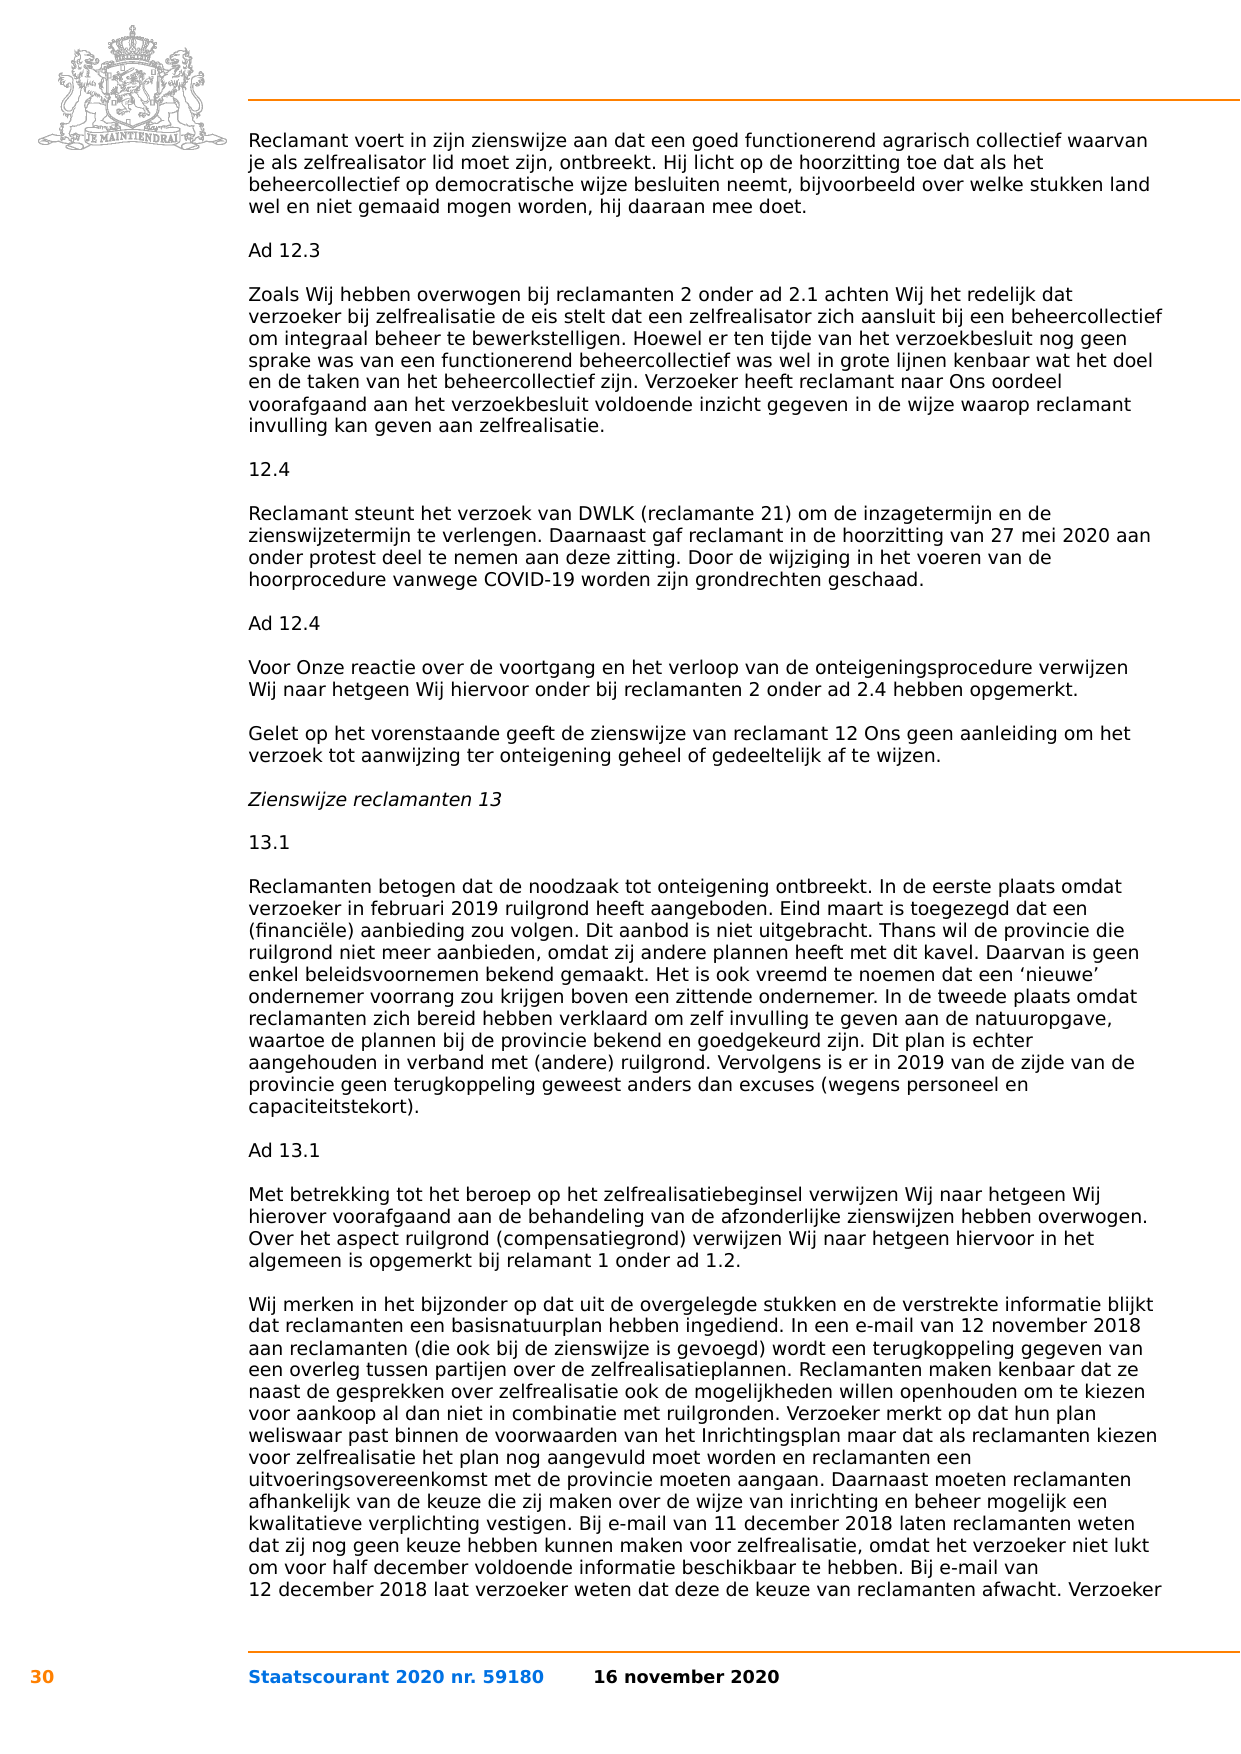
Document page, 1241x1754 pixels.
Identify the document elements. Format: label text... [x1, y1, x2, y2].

text Zoals Wij hebben overwogen bij reclamanten 2 onder ad 2.1 achten Wij het redelijk dat verzoeker bij zelfrealisatie de eis stelt dat een zelfrealisator zich aansluit bij een beheercollectief om integraal beheer te bewerkstelligen. Hoewel er ten tijde van het verzoekbesluit nog geen sprake was van een functionerend beheercollectief was wel in grote lijnen kenbaar wat het doel en de taken van het beheercollectief zijn. Verzoeker heeft reclamant naar Ons oordeel voorafgaand aan het verzoekbesluit voldoende inzicht gegeven in de wijze waarop reclamant invulling kan geven aan zelfrealisatie. [248, 283, 1163, 437]
text Ad 13.1 [248, 1140, 1163, 1162]
text Gelet op het vorenstaande geeft de zienswijze van reclamant 12 Ons geen aanleiding om het verzoek tot aanwijzing ter onteigening geheel of gedeeltelijk af te wijzen. [248, 723, 1163, 767]
text Reclamant voert in zijn zienswijze aan dat een goed functionerend agrarisch collectief waarvan je als zelfrealisator lid moet zijn, ontbreekt. Hij licht op de hoorzitting toe dat als het beheercollectief op democratische wijze besluiten neemt, bijvoorbeeld over welke stukken land wel en niet gemaaid mogen worden, hij daaraan mee doet. [248, 130, 1163, 218]
text Met betrekking tot het beroep op het zelfrealisatiebeginsel verwijzen Wij naar hetgeen Wij hierover voorafgaand aan de behandeling van de afzonderlijke zienswijzen hebben overwogen. Over het aspect ruilgrond (compensatiegrond) verwijzen Wij naar hetgeen hiervoor in het algemeen is opgemerkt bij relamant 1 onder ad 1.2. [248, 1184, 1163, 1272]
text Ad 12.4 [248, 613, 1163, 635]
text 12.4 [248, 459, 1163, 481]
text Reclamant steunt het verzoek van DWLK (reclamante 21) om de inzagetermijn en de zienswijzetermijn te verlengen. Daarnaast gaf reclamant in de hoorzitting van 27 mei 2020 aan onder protest deel te nemen aan deze zitting. Door de wijziging in het voeren van de hoorprocedure vanwege COVID-19 worden zijn grondrechten geschaad. [248, 503, 1163, 591]
text Reclamanten betogen dat de noodzaak tot onteigening ontbreekt. In de eerste plaats omdat verzoeker in februari 2019 ruilgrond heeft aangeboden. Eind maart is toegezegd dat een (financiële) aanbieding zou volgen. Dit aanbod is niet uitgebracht. Thans wil de provincie die ruilgrond niet meer aanbieden, omdat zij andere plannen heeft met dit kavel. Daarvan is geen enkel beleidsvoornemen bekend gemaakt. Het is ook vreemd te noemen dat een ‘nieuwe’ ondernemer voorrang zou krijgen boven een zittende ondernemer. In de tweede plaats omdat reclamanten zich bereid hebben verklaard om zelf invulling te geven aan de natuuropgave, waartoe de plannen bij de provincie bekend en goedgekeurd zijn. Dit plan is echter aangehouden in verband met (andere) ruilgrond. Vervolgens is er in 2019 van de zijde van de provincie geen terugkoppeling geweest anders dan excuses (wegens personeel en capaciteitstekort). [248, 876, 1163, 1118]
text Voor Onze reactie over de voortgang en het verloop van de onteigeningsprocedure verwijzen Wij naar hetgeen Wij hiervoor onder bij reclamanten 2 onder ad 2.4 hebben opgemerkt. [248, 657, 1163, 701]
text Wij merken in het bijzonder op dat uit de overgelegde stukken en de verstrekte informatie blijkt dat reclamanten een basisnatuurplan hebben ingediend. In een e-mail van 12 november 2018 aan reclamanten (die ook bij de zienswijze is gevoegd) wordt een terugkoppeling gegeven van een overleg tussen partijen over de zelfrealisatieplannen. Reclamanten maken kenbaar dat ze naast de gesprekken over zelfrealisatie ook de mogelijkheden willen openhouden om te kiezen voor aankoop al dan niet in combinatie met ruilgronden. Verzoeker merkt op dat hun plan weliswaar past binnen de voorwaarden van het Inrichtingsplan maar dat als reclamanten kiezen voor zelfrealisatie het plan nog aangevuld moet worden en reclamanten een uitvoeringsovereenkomst met de provincie moeten aangaan. Daarnaast moeten reclamanten afhankelijk van de keuze die zij maken over de wijze van inrichting en beheer mogelijk een kwalitatieve verplichting vestigen. Bij e-mail van 11 december 2018 laten reclamanten weten dat zij nog geen keuze hebben kunnen maken voor zelfrealisatie, omdat het verzoeker niet lukt om voor half december voldoende informatie beschikbaar te hebben. Bij e-mail van 12 december 2018 laat verzoeker weten dat deze de keuze van reclamanten afwacht. Verzoeker [248, 1293, 1163, 1601]
text 13.1 [248, 832, 1163, 854]
text Ad 12.3 [248, 240, 1163, 262]
picture [38, 25, 227, 150]
subtitle Zienswijze reclamanten 13 [248, 788, 1163, 810]
